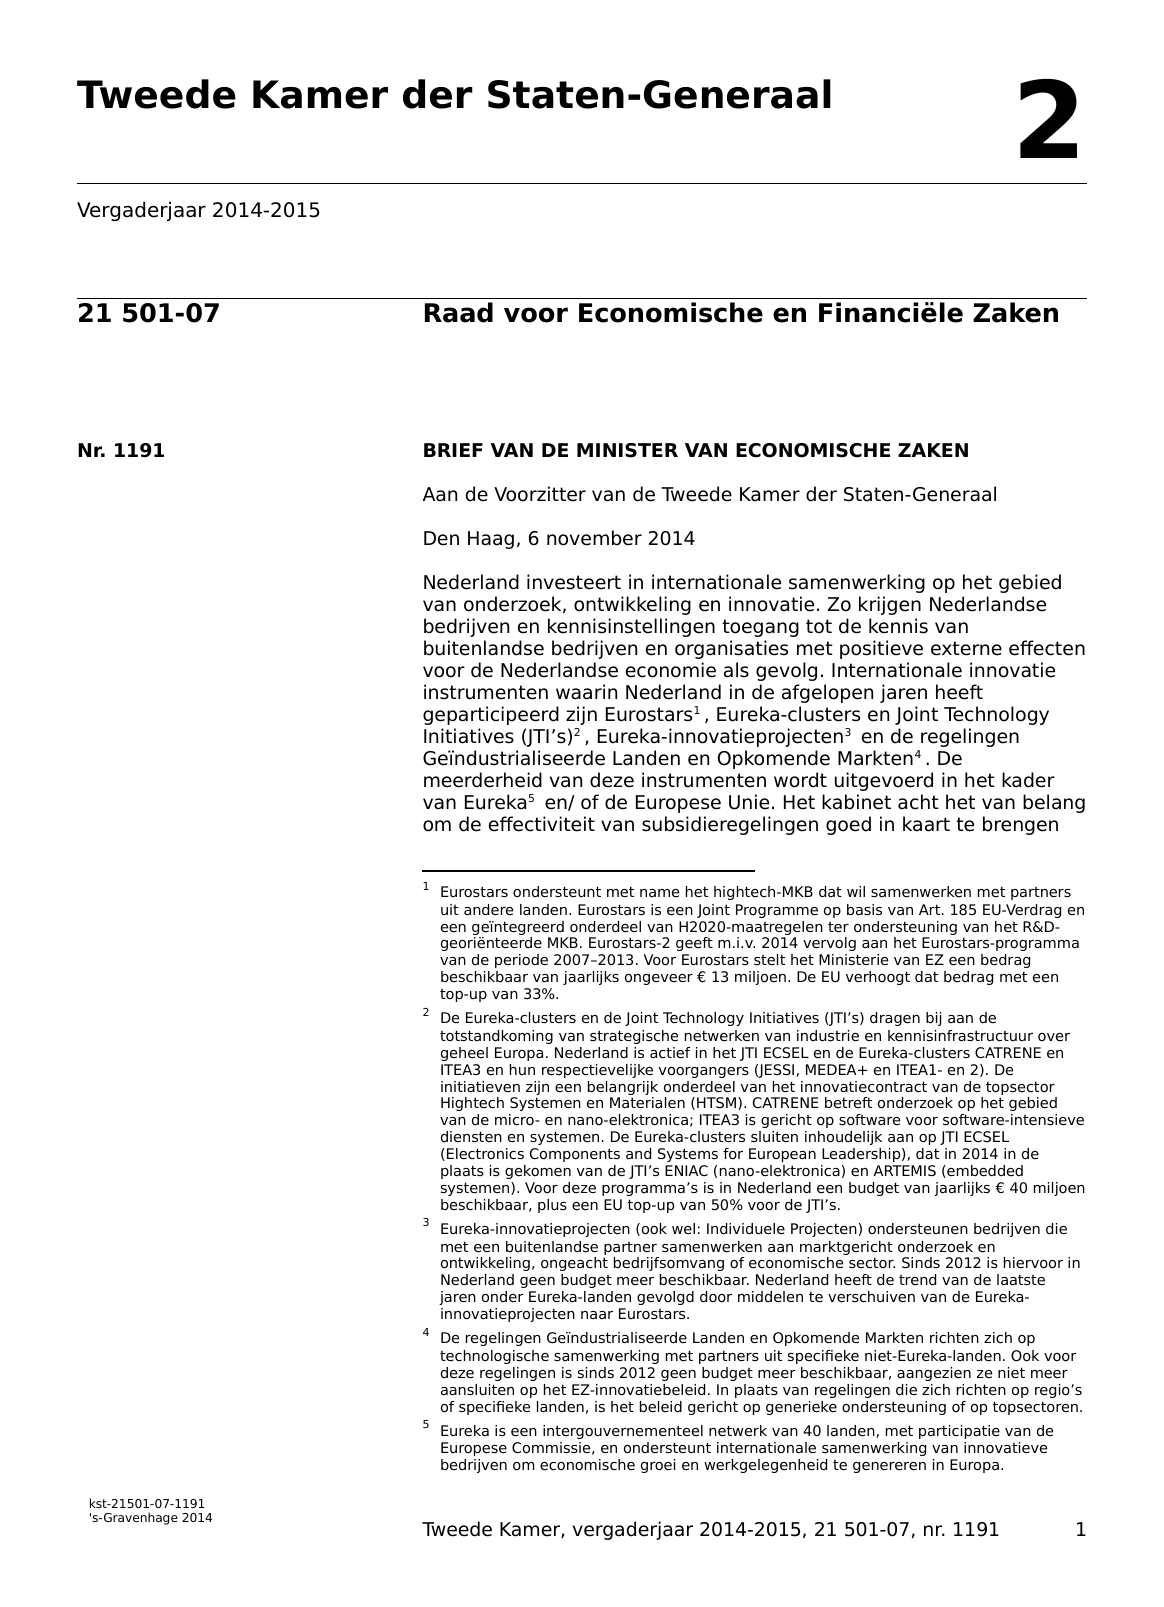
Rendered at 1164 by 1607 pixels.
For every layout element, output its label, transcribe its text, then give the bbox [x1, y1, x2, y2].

text Aan de Voorzitter van de Tweede Kamer der Staten-Generaal [422, 484, 1087, 506]
table_cell Vergaderjaar 2014-2015 [77, 184, 1087, 298]
text Nederland investeert in internationale samenwerking op het gebied van onderzoek, ontwikkeling en innovatie. Zo krijgen Nederlandse bedrijven en kennisinstellingen toegang tot de kennis van buitenlandse bedrijven en organisaties met positieve externe effecten voor de Nederlandse economie als gevolg. Internationale innovatie instrumenten waarin Nederland in de afgelopen jaren heeft geparticipeerd zijn Eurostars, Eureka-clusters en Joint Technology Initiatives (JTI’s), Eureka-innovatieprojecten en de regelingen Geïndustrialiseerde Landen en Opkomende Markten. De meerderheid van deze instrumenten wordt uitgevoerd in het kader van Eureka en/ of de Europese Unie. Het kabinet acht het van belang om de effectiviteit van subsidieregelingen goed in kaart te brengen [422, 572, 1087, 836]
subtitle 21 501-07 Raad voor Economische en Financiële Zaken [77, 299, 1087, 329]
text 's-Gravenhage 2014 [88, 1511, 323, 1525]
text Eureka is een intergouvernementeel netwerk van 40 landen, met participatie van de Europese Commissie, en ondersteunt internationale samenwerking van innovatieve bedrijven om economische groei en werkgelegenheid te genereren in Europa. [422, 1418, 1087, 1474]
text Eureka-innovatieprojecten (ook wel: Individuele Projecten) ondersteunen bedrijven die met een buitenlandse partner samenwerken aan marktgericht onderzoek en ontwikkeling, ongeacht bedrijfsomvang of economische sector. Sinds 2012 is hiervoor in Nederland geen budget meer beschikbaar. Nederland heeft de trend van de laatste jaren onder Eureka-landen gevolgd door middelen te verschuiven van de Eureka-innovatieprojecten naar Eurostars. [422, 1217, 1087, 1323]
text Eurostars ondersteunt met name het hightech-MKB dat wil samenwerken met partners uit andere landen. Eurostars is een Joint Programme op basis van Art. 185 EU-Verdrag en een geïntegreerd onderdeel van H2020-maatregelen ter ondersteuning van het R&D-georiënteerde MKB. Eurostars-2 geeft m.i.v. 2014 vervolg aan het Eurostars-programma van de periode 2007–2013. Voor Eurostars stelt het Ministerie van EZ een bedrag beschikbaar van jaarlijks ongeveer € 13 miljoen. De EU verhoogt dat bedrag met een top-up van 33%. [422, 880, 1087, 1003]
text kst-21501-07-1191 [88, 1497, 323, 1511]
subtitle Nr. 1191 BRIEF VAN DE MINISTER VAN ECONOMISCHE ZAKEN [77, 440, 1087, 462]
table_header Tweede Kamer der Staten-Generaal [77, 59, 886, 183]
text De Eureka-clusters en de Joint Technology Initiatives (JTI’s) dragen bij aan de totstandkoming van strategische netwerken van industrie en kennisinfrastructuur over geheel Europa. Nederland is actief in het JTI ECSEL en de Eureka-clusters CATRENE en ITEA3 en hun respectievelijke voorgangers (JESSI, MEDEA+ en ITEA1- en 2). De initiatieven zijn een belangrijk onderdeel van het innovatiecontract van de topsector Hightech Systemen en Materialen (HTSM). CATRENE betreft onderzoek op het gebied van de micro- en nano-elektronica; ITEA3 is gericht op software voor software-intensieve diensten en systemen. De Eureka-clusters sluiten inhoudelijk aan op JTI ECSEL (Electronics Components and Systems for European Leadership), dat in 2014 in de plaats is gekomen van de JTI’s ENIAC (nano-elektronica) en ARTEMIS (embedded systemen). Voor deze programma’s is in Nederland een budget van jaarlijks € 40 miljoen beschikbaar, plus een EU top-up van 50% voor de JTI’s. [422, 1006, 1087, 1214]
text Den Haag, 6 november 2014 [422, 528, 1087, 550]
text De regelingen Geïndustrialiseerde Landen en Opkomende Markten richten zich op technologische samenwerking met partners uit specifieke niet-Eureka-landen. Ook voor deze regelingen is sinds 2012 geen budget meer beschikbaar, aangezien ze niet meer aansluiten op het EZ-innovatiebeleid. In plaats van regelingen die zich richten op regio’s of specifieke landen, is het beleid gericht op generieke ondersteuning of op topsectoren. [422, 1326, 1087, 1416]
table_header 2 [886, 59, 1087, 183]
